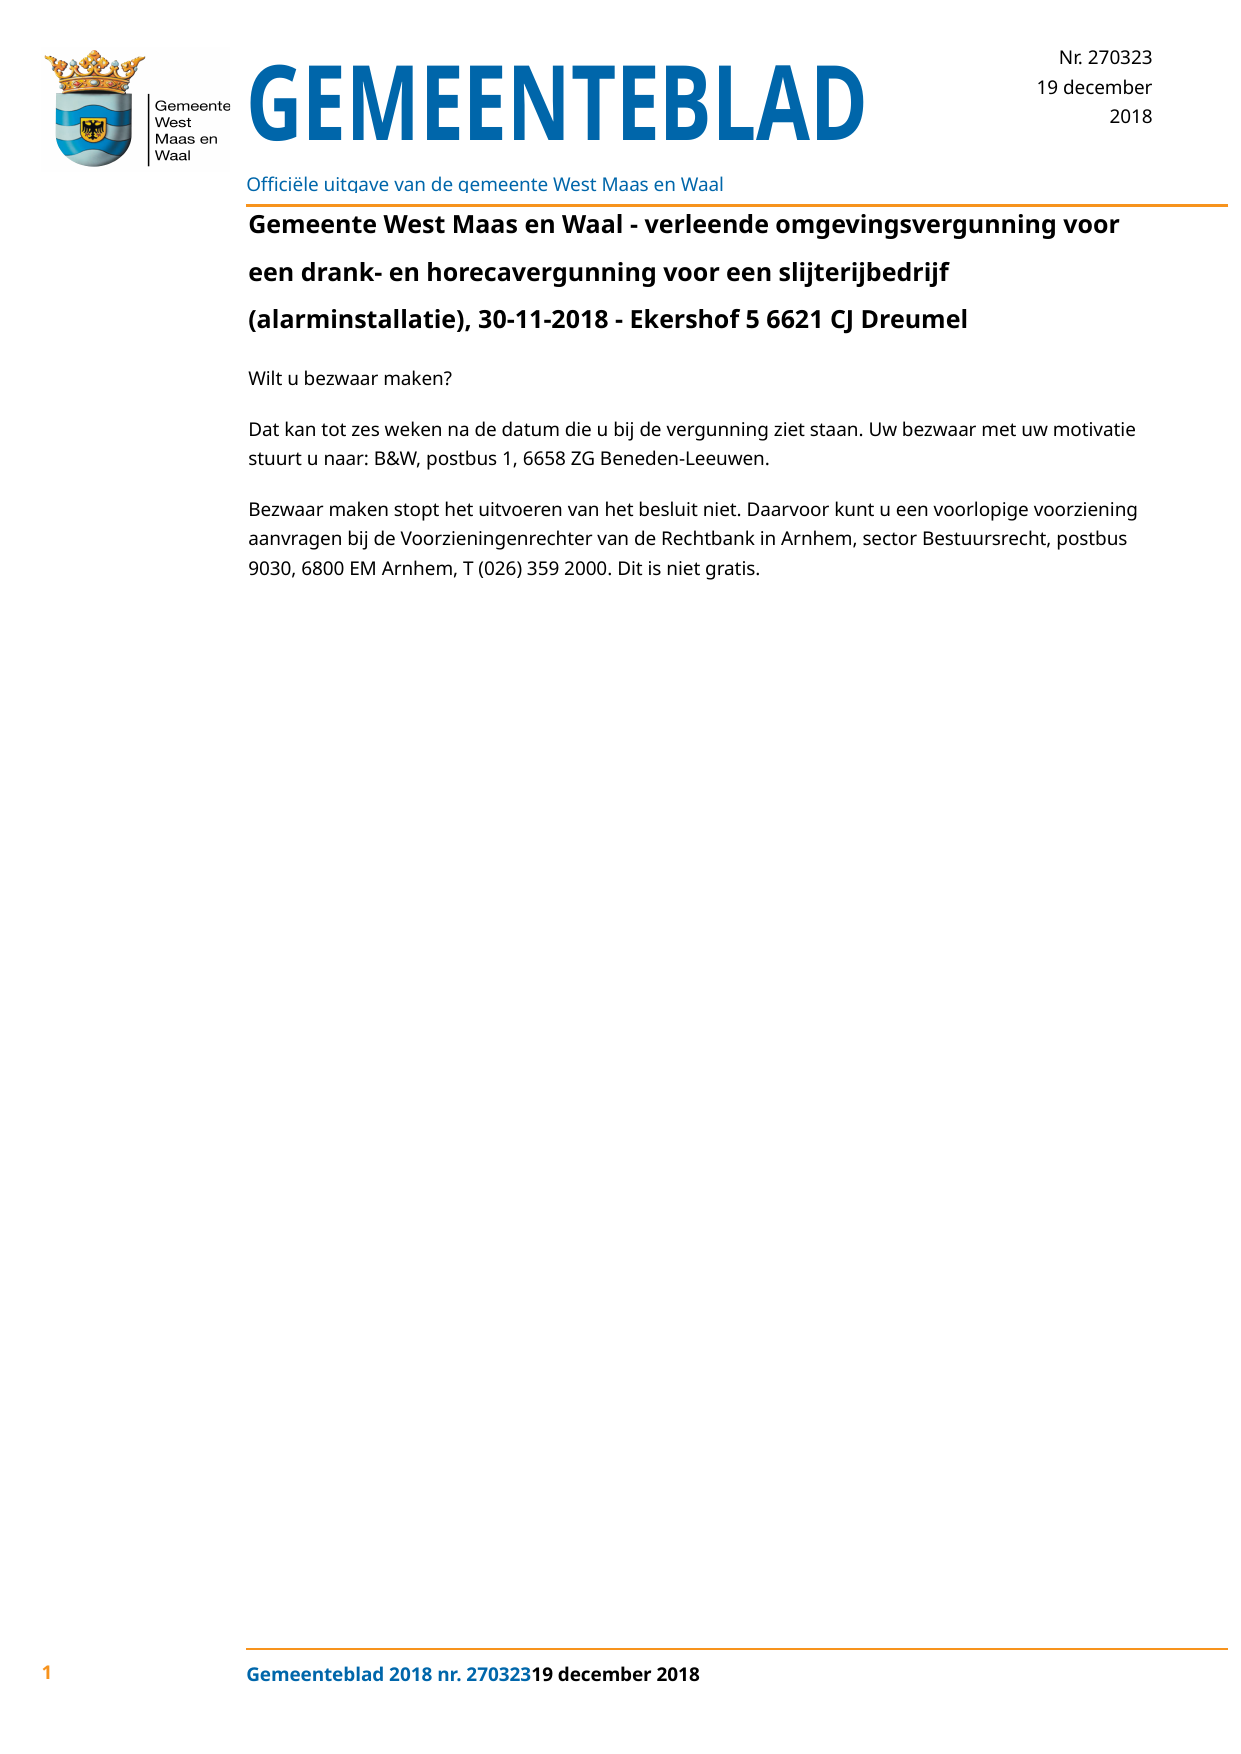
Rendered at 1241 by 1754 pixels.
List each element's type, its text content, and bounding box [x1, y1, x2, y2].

text Wilt u bezwaar maken? [248, 366, 1152, 391]
text Bezwaar maken stopt het uitvoeren van het besluit niet. Daarvoor kunt u een voorlopige voorziening aanvragen bij de Voorzieningenrechter van de Rechtbank in Arnhem, sector Bestuursrecht, postbus 9030, 6800 EM Arnhem, T (026) 359 2000. Dit is niet gratis. [248, 496, 1152, 581]
picture [41, 47, 231, 172]
text Gemeente West Maas en Waal - verleende omgevingsvergunning voor een drank- en horecavergunning voor een slijterijbedrijf (alarminstallatie), 30-11-2018 - Ekershof 5 6621 CJ Dreumel [248, 207, 1152, 336]
text Dat kan tot zes weken na de datum die u bij de vergunning ziet staan. Uw bezwaar met uw motivatie stuurt u naar: B&W, postbus 1, 6658 ZG Beneden-Leeuwen. [248, 416, 1152, 471]
